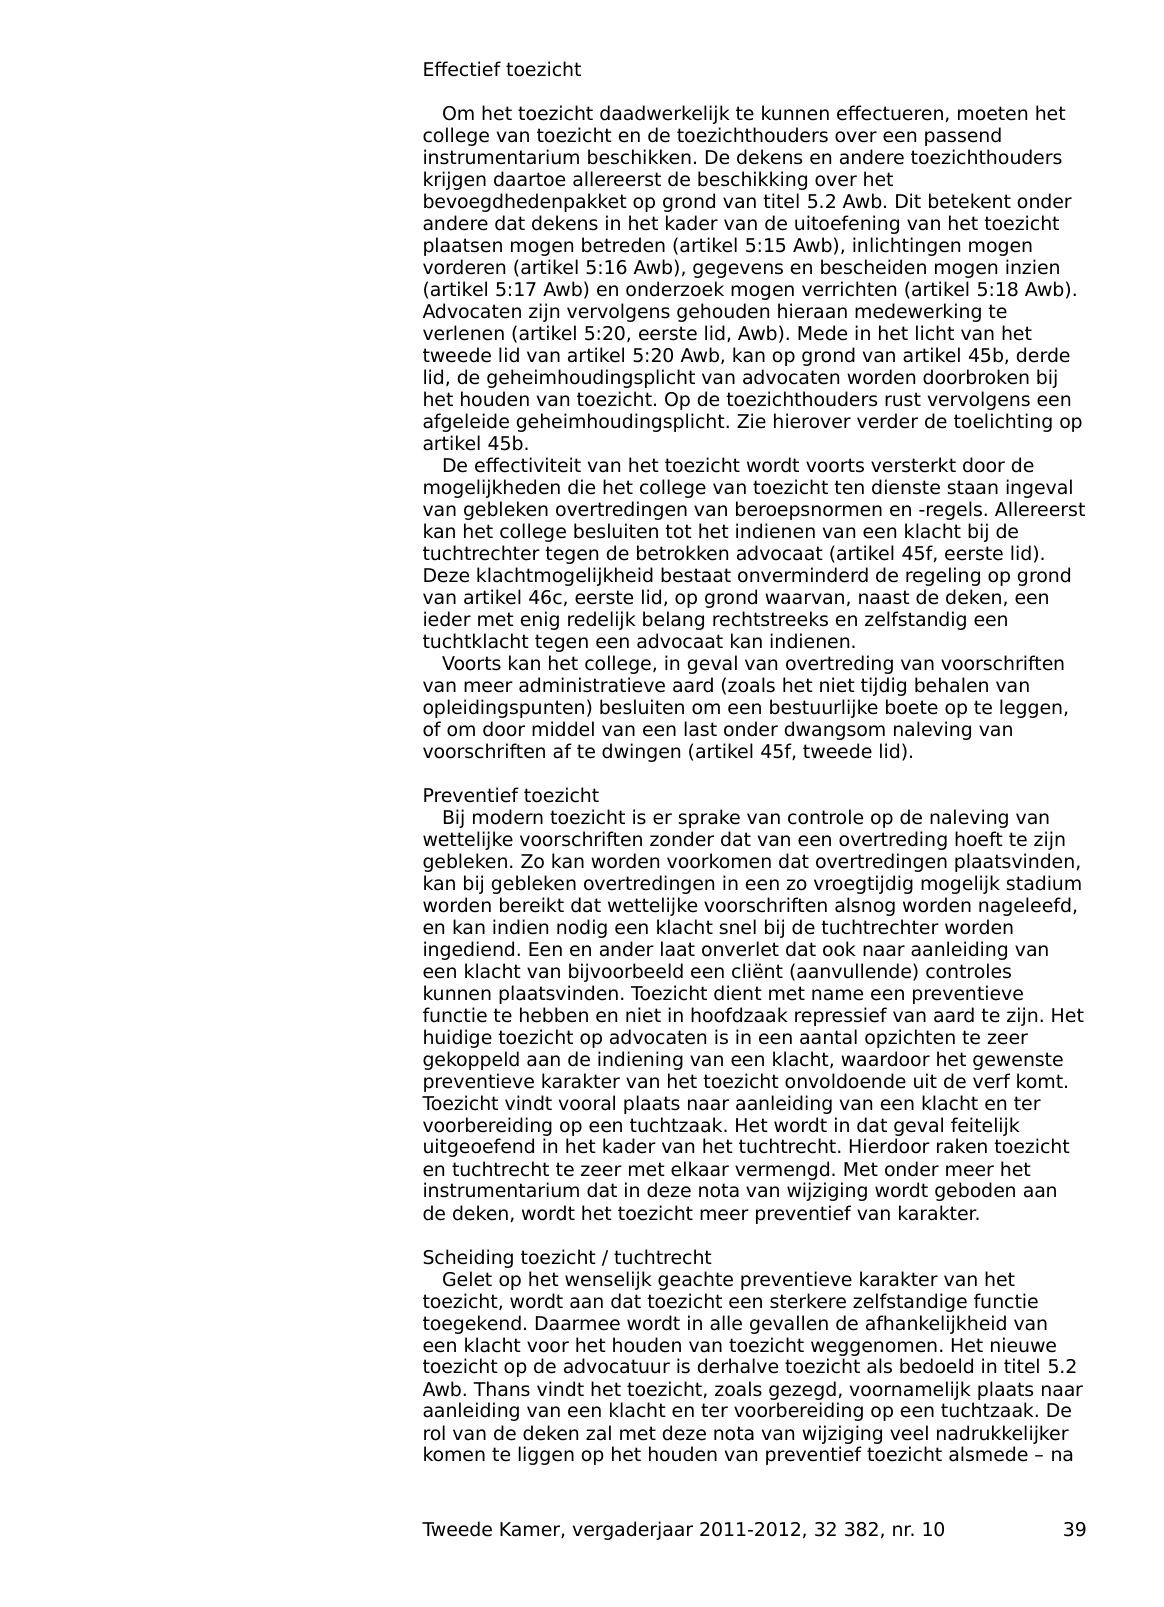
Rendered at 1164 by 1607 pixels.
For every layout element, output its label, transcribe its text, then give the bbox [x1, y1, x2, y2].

text Gelet op het wenselijk geachte preventieve karakter van het toezicht, wordt aan dat toezicht een sterkere zelfstandige functie toegekend. Daarmee wordt in alle gevallen de afhankelijkheid van een klacht voor het houden van toezicht weggenomen. Het nieuwe toezicht op de advocatuur is derhalve toezicht als bedoeld in titel 5.2 Awb. Thans vindt het toezicht, zoals gezegd, voornamelijk plaats naar aanleiding van een klacht en ter voorbereiding op een tuchtzaak. De rol van de deken zal met deze nota van wijziging veel nadrukkelijker komen te liggen op het houden van preventief toezicht alsmede – na [422, 1268, 1087, 1466]
subtitle Effectief toezicht [422, 59, 1087, 81]
text Bij modern toezicht is er sprake van controle op de naleving van wettelijke voorschriften zonder dat van een overtreding hoeft te zijn gebleken. Zo kan worden voorkomen dat overtredingen plaatsvinden, kan bij gebleken overtredingen in een zo vroegtijdig mogelijk stadium worden bereikt dat wettelijke voorschriften alsnog worden nageleefd, en kan indien nodig een klacht snel bij de tuchtrechter worden ingediend. Een en ander laat onverlet dat ook naar aanleiding van een klacht van bijvoorbeeld een cliënt (aanvullende) controles kunnen plaatsvinden. Toezicht dient met name een preventieve functie te hebben en niet in hoofdzaak repressief van aard te zijn. Het huidige toezicht op advocaten is in een aantal opzichten te zeer gekoppeld aan de indiening van een klacht, waardoor het gewenste preventieve karakter van het toezicht onvoldoende uit de verf komt. Toezicht vindt vooral plaats naar aanleiding van een klacht en ter voorbereiding op een tuchtzaak. Het wordt in dat geval feitelijk uitgeoefend in het kader van het tuchtrecht. Hierdoor raken toezicht en tuchtrecht te zeer met elkaar vermengd. Met onder meer het instrumentarium dat in deze nota van wijziging wordt geboden aan de deken, wordt het toezicht meer preventief van karakter. [422, 807, 1087, 1224]
text De effectiviteit van het toezicht wordt voorts versterkt door de mogelijkheden die het college van toezicht ten dienste staan ingeval van gebleken overtredingen van beroepsnormen en -regels. Allereerst kan het college besluiten tot het indienen van een klacht bij de tuchtrechter tegen de betrokken advocaat (artikel 45f, eerste lid). Deze klachtmogelijkheid bestaat onverminderd de regeling op grond van artikel 46c, eerste lid, op grond waarvan, naast de deken, een ieder met enig redelijk belang rechtstreeks en zelfstandig een tuchtklacht tegen een advocaat kan indienen. [422, 455, 1087, 653]
subtitle Preventief toezicht [422, 785, 1087, 807]
subtitle Scheiding toezicht / tuchtrecht [422, 1247, 1087, 1268]
text Om het toezicht daadwerkelijk te kunnen effectueren, moeten het college van toezicht en de toezichthouders over een passend instrumentarium beschikken. De dekens en andere toezichthouders krijgen daartoe allereerst de beschikking over het bevoegdhedenpakket op grond van titel 5.2 Awb. Dit betekent onder andere dat dekens in het kader van de uitoefening van het toezicht plaatsen mogen betreden (artikel 5:15 Awb), inlichtingen mogen vorderen (artikel 5:16 Awb), gegevens en bescheiden mogen inzien (artikel 5:17 Awb) en onderzoek mogen verrichten (artikel 5:18 Awb). Advocaten zijn vervolgens gehouden hieraan medewerking te verlenen (artikel 5:20, eerste lid, Awb). Mede in het licht van het tweede lid van artikel 5:20 Awb, kan op grond van artikel 45b, derde lid, de geheimhoudingsplicht van advocaten worden doorbroken bij het houden van toezicht. Op de toezichthouders rust vervolgens een afgeleide geheimhoudingsplicht. Zie hierover verder de toelichting op artikel 45b. [422, 103, 1087, 455]
text Voorts kan het college, in geval van overtreding van voorschriften van meer administratieve aard (zoals het niet tijdig behalen van opleidingspunten) besluiten om een bestuurlijke boete op te leggen, of om door middel van een last onder dwangsom naleving van voorschriften af te dwingen (artikel 45f, tweede lid). [422, 653, 1087, 763]
